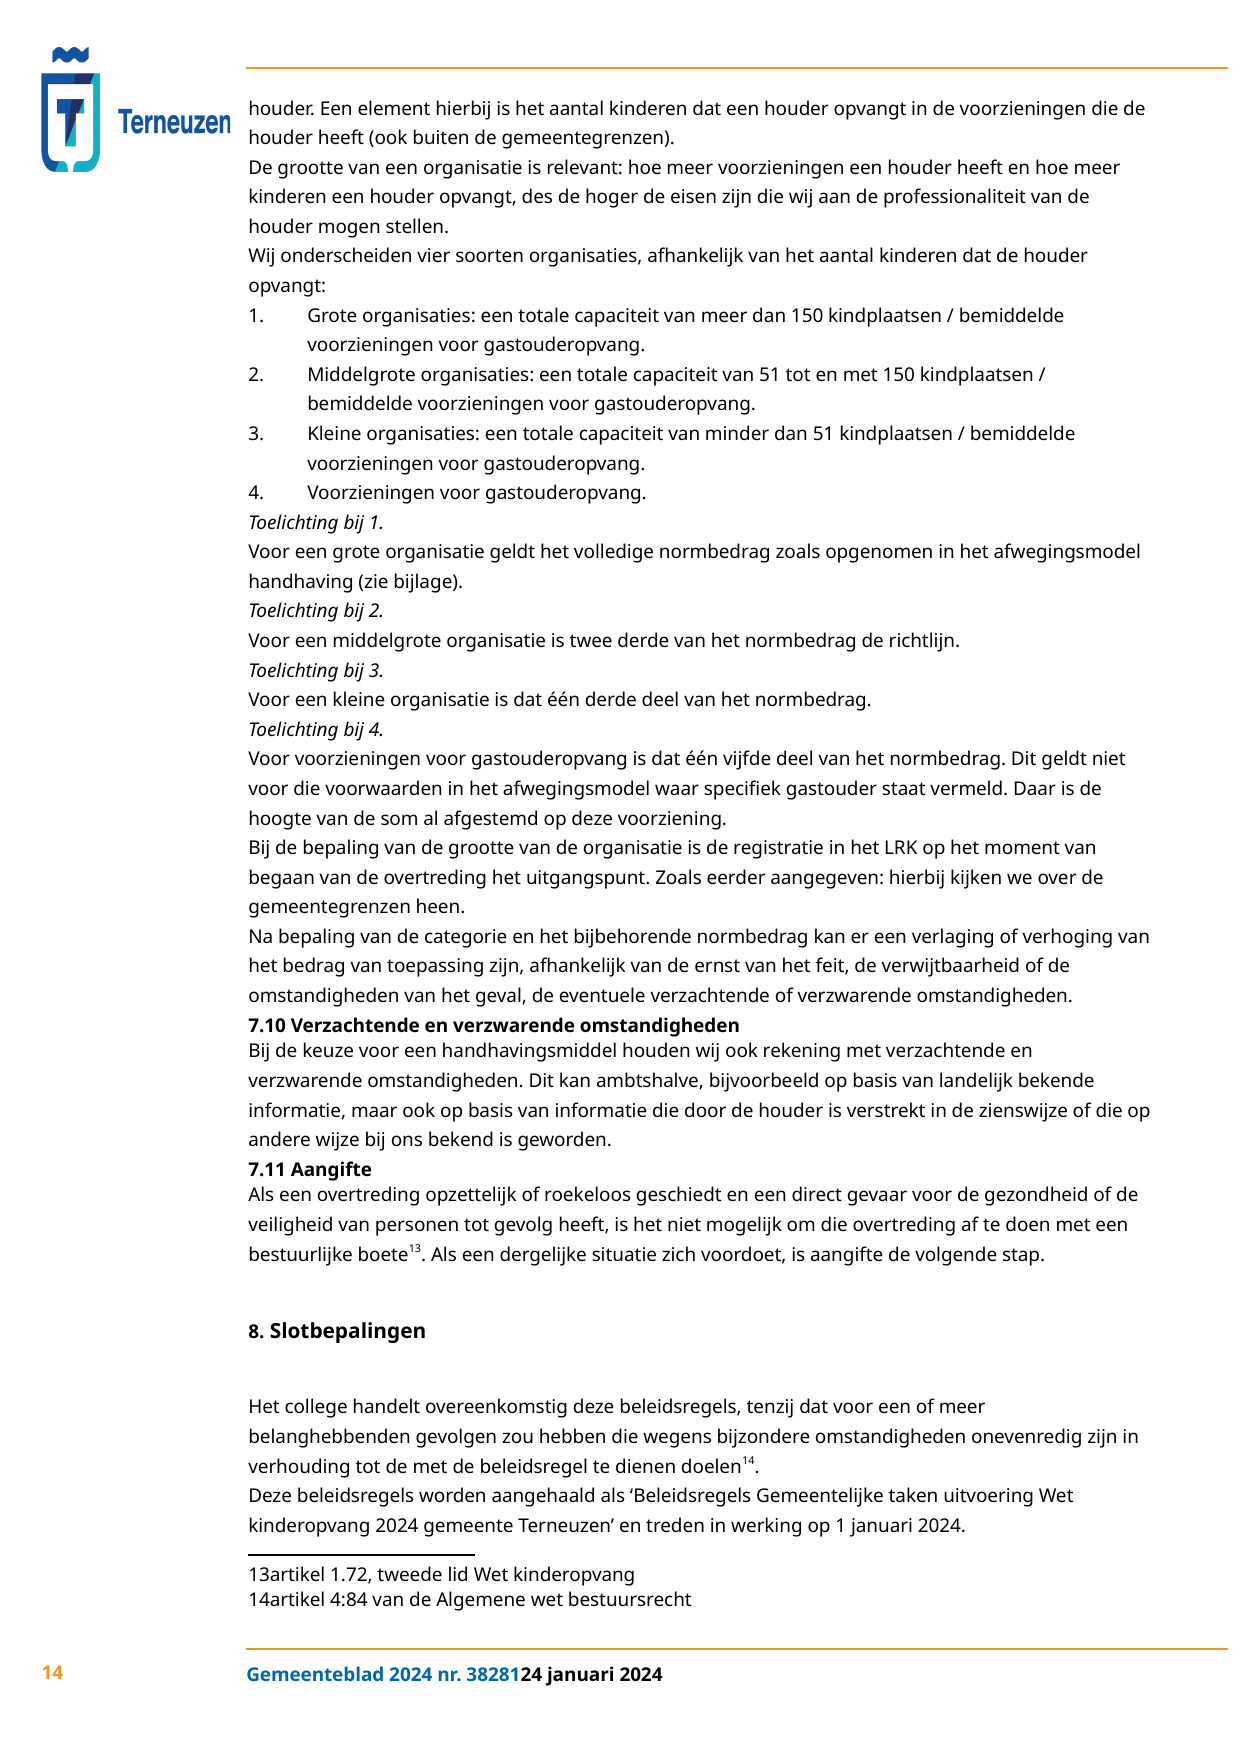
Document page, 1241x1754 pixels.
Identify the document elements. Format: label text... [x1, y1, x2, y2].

text houder. Een element hierbij is het aantal kinderen dat een houder opvangt in de voorzieningen die de houder heeft (ook buiten de gemeentegrenzen). [248, 95, 1152, 150]
list Kleine organisaties: een totale capaciteit van minder dan 51 kindplaatsen / bemiddelde voorzieningen voor gastouderopvang. [248, 420, 1152, 476]
text Het college handelt overeenkomstig deze beleidsregels, tenzij dat voor een of meer belanghebbenden gevolgen zou hebben die wegens bijzondere omstandigheden onevenredig zijn in verhouding tot de met de beleidsregel te dienen doelen. [248, 1394, 1152, 1479]
text Wij onderscheiden vier soorten organisaties, afhankelijk van het aantal kinderen dat de houder opvangt: [248, 243, 1152, 298]
text Deze beleidsregels worden aangehaald als ‘Beleidsregels Gemeentelijke taken uitvoering Wet kinderopvang 2024 gemeente Terneuzen’ en treden in werking op 1 januari 2024. [248, 1482, 1152, 1538]
text Voor een grote organisatie geldt het volledige normbedrag zoals opgenomen in het afwegingsmodel handhaving (zie bijlage). [248, 538, 1152, 594]
text Toelichting bij 3. [248, 657, 1152, 683]
text 8. Slotbepalingen [248, 1316, 1152, 1344]
text Toelichting bij 4. [248, 716, 1152, 742]
list Voorzieningen voor gastouderopvang. [248, 479, 1152, 505]
text artikel 4:84 van de Algemene wet bestuursrecht [248, 1586, 1152, 1612]
text 7.10 Verzachtende en verzwarende omstandigheden [248, 1012, 1152, 1038]
text Voor een kleine organisatie is dat één derde deel van het normbedrag. [248, 686, 1152, 712]
text Toelichting bij 2. [248, 598, 1152, 623]
text artikel 1.72, tweede lid Wet kinderopvang [248, 1561, 1152, 1586]
picture [41, 47, 231, 172]
text Bij de keuze voor een handhavingsmiddel houden wij ook rekening met verzachtende en verzwarende omstandigheden. Dit kan ambtshalve, bijvoorbeeld op basis van landelijk bekende informatie, maar ook op basis van informatie die door de houder is verstrekt in de zienswijze of die op andere wijze bij ons bekend is geworden. [248, 1038, 1152, 1152]
text De grootte van een organisatie is relevant: hoe meer voorzieningen een houder heeft en hoe meer kinderen een houder opvangt, des de hoger de eisen zijn die wij aan de professionaliteit van de houder mogen stellen. [248, 154, 1152, 239]
text Na bepaling van de categorie en het bijbehorende normbedrag kan er een verlaging of verhoging van het bedrag van toepassing zijn, afhankelijk van de ernst van het feit, de verwijtbaarheid of de omstandigheden van het geval, de eventuele verzachtende of verzwarende omstandigheden. [248, 923, 1152, 1008]
list Grote organisaties: een totale capaciteit van meer dan 150 kindplaatsen / bemiddelde voorzieningen voor gastouderopvang. [248, 302, 1152, 357]
text Voor een middelgrote organisatie is twee derde van het normbedrag de richtlijn. [248, 627, 1152, 653]
text Toelichting bij 1. [248, 509, 1152, 535]
list Middelgrote organisaties: een totale capaciteit van 51 tot en met 150 kindplaatsen / bemiddelde voorzieningen voor gastouderopvang. [248, 361, 1152, 416]
text Voor voorzieningen voor gastouderopvang is dat één vijfde deel van het normbedrag. Dit geldt niet voor die voorwaarden in het afwegingsmodel waar specifiek gastouder staat vermeld. Daar is de hoogte van de som al afgestemd op deze voorziening. [248, 746, 1152, 831]
text Als een overtreding opzettelijk of roekeloos geschiedt en een direct gevaar voor de gezondheid of de veiligheid van personen tot gevolg heeft, is het niet mogelijk om die overtreding af te doen met een bestuurlijke boete. Als een dergelijke situatie zich voordoet, is aangifte de volgende stap. [248, 1182, 1152, 1267]
text 7.11 Aangifte [248, 1156, 1152, 1182]
text Bij de bepaling van de grootte van de organisatie is de registratie in het LRK op het moment van begaan van de overtreding het uitgangspunt. Zoals eerder aangegeven: hierbij kijken we over de gemeentegrenzen heen. [248, 834, 1152, 919]
